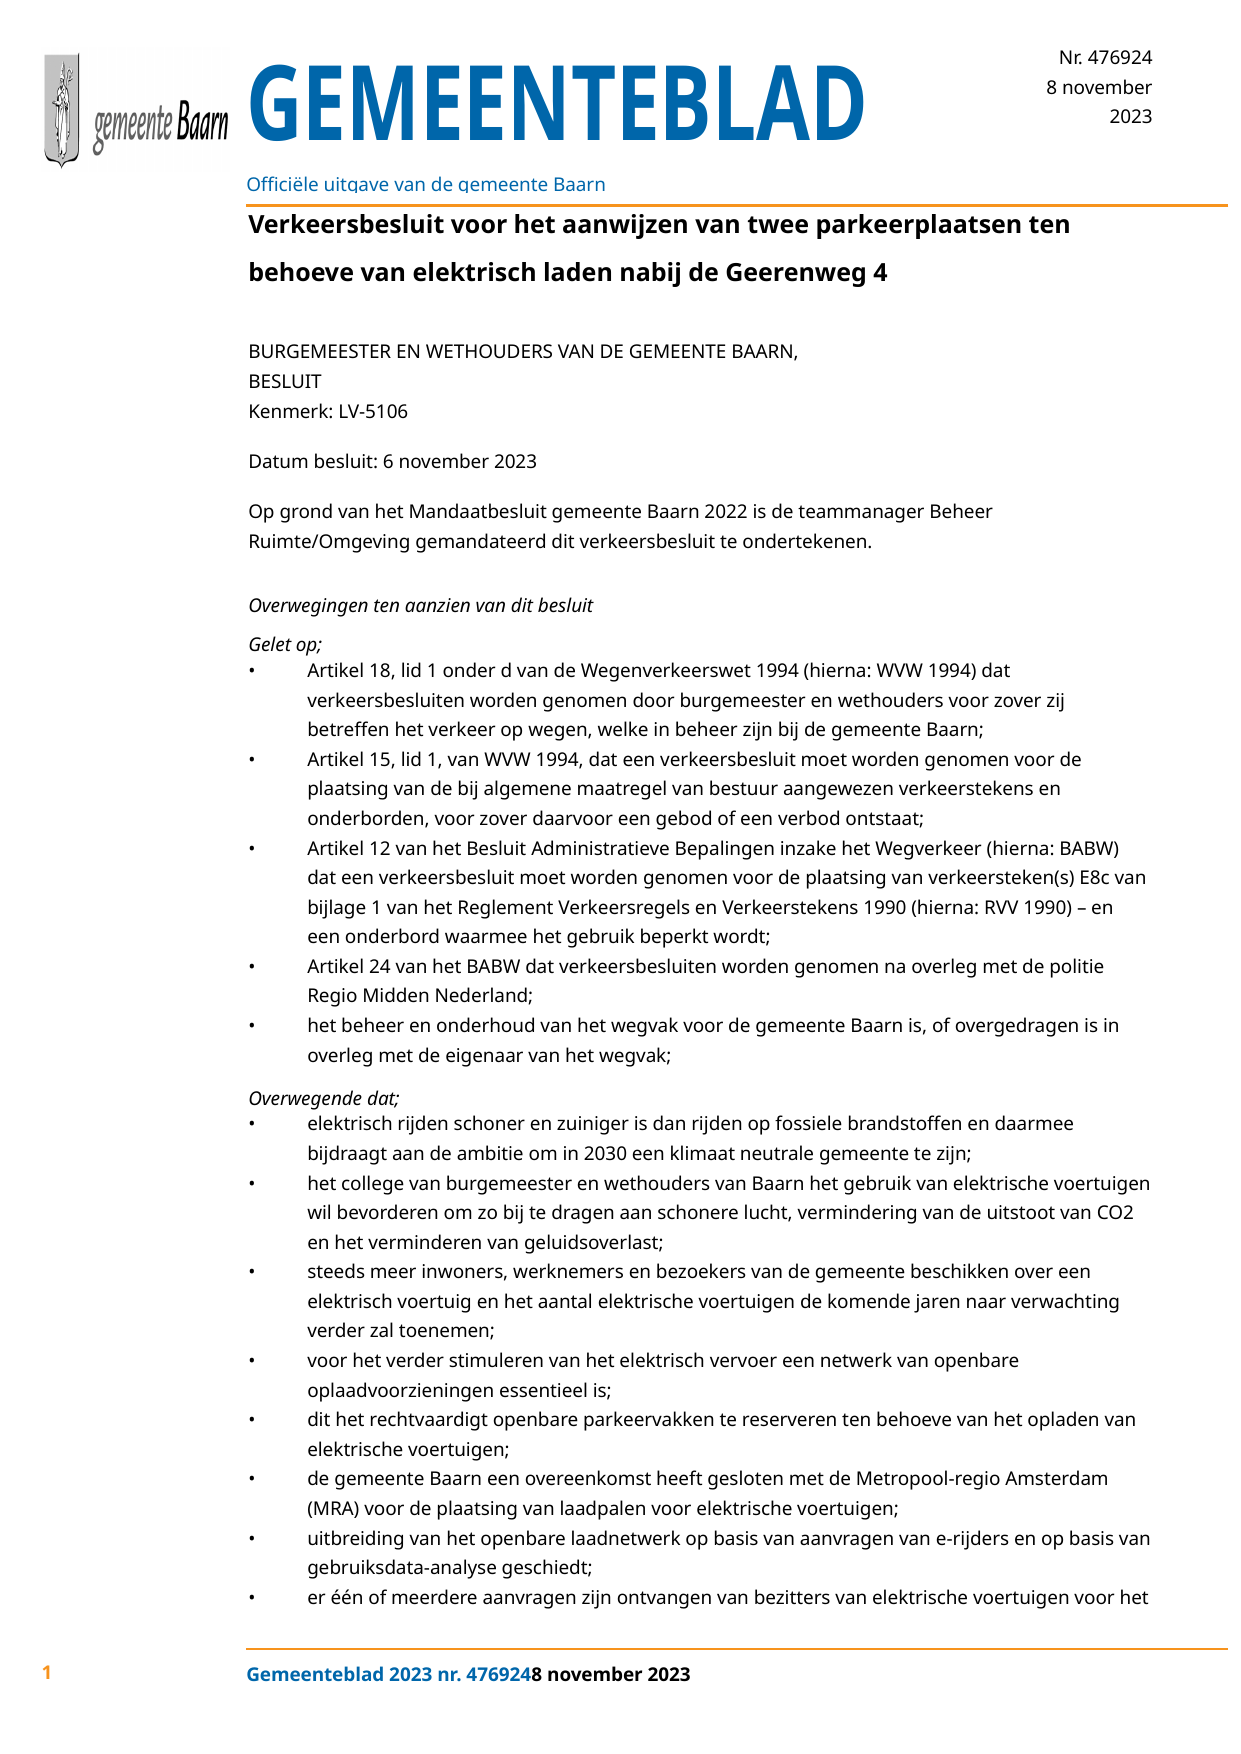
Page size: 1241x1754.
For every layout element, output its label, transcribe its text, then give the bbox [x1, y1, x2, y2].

list het beheer en onderhoud van het wegvak voor de gemeente Baarn is, of overgedragen is in overleg met de eigenaar van het wegvak; [248, 1012, 1152, 1067]
text Kenmerk: LV-5106 [248, 398, 1152, 423]
text BESLUIT [248, 368, 1152, 394]
text BURGEMEESTER EN WETHOUDERS VAN DE GEMEENTE BAARN, [248, 339, 1152, 364]
list Artikel 15, lid 1, van WVW 1994, dat een verkeersbesluit moet worden genomen voor de plaatsing van de bij algemene maatregel van bestuur aangewezen verkeerstekens en onderborden, voor zover daarvoor een gebod of een verbod ontstaat; [248, 746, 1152, 831]
list het college van burgemeester en wethouders van Baarn het gebruik van elektrische voertuigen wil bevorderen om zo bij te dragen aan schonere lucht, vermindering van de uitstoot van CO2 en het verminderen van geluidsoverlast; [248, 1170, 1152, 1255]
list dit het rechtvaardigt openbare parkeervakken te reserveren ten behoeve van het opladen van elektrische voertuigen; [248, 1406, 1152, 1462]
list uitbreiding van het openbare laadnetwerk op basis van aanvragen van e-rijders en op basis van gebruiksdata-analyse geschiedt; [248, 1525, 1152, 1580]
list Artikel 18, lid 1 onder d van de Wegenverkeerswet 1994 (hierna: WVW 1994) dat verkeersbesluiten worden genomen door burgemeester en wethouders voor zover zij betreffen het verkeer op wegen, welke in beheer zijn bij de gemeente Baarn; [248, 657, 1152, 742]
list elektrisch rijden schoner en zuiniger is dan rijden op fossiele brandstoffen en daarmee bijdraagt aan de ambitie om in 2030 een klimaat neutrale gemeente te zijn; [248, 1111, 1152, 1166]
text Verkeersbesluit voor het aanwijzen van twee parkeerplaatsen ten behoeve van elektrisch laden nabij de Geerenweg 4 [248, 207, 1152, 288]
list Artikel 12 van het Besluit Administratieve Bepalingen inzake het Wegverkeer (hierna: BABW) dat een verkeersbesluit moet worden genomen voor de plaatsing van verkeersteken(s) E8c van bijlage 1 van het Reglement Verkeersregels en Verkeerstekens 1990 (hierna: RVV 1990) – en een onderbord waarmee het gebruik beperkt wordt; [248, 835, 1152, 949]
list de gemeente Baarn een overeenkomst heeft gesloten met de Metropool-regio Amsterdam (MRA) voor de plaatsing van laadpalen voor elektrische voertuigen; [248, 1466, 1152, 1521]
text Op grond van het Mandaatbesluit gemeente Baarn 2022 is de teammanager Beheer Ruimte/Omgeving gemandateerd dit verkeersbesluit te ondertekenen. [248, 499, 1152, 554]
picture [41, 47, 231, 172]
list Artikel 24 van het BABW dat verkeersbesluiten worden genomen na overleg met de politie Regio Midden Nederland; [248, 953, 1152, 1008]
text Overwegende dat; [248, 1085, 1152, 1111]
list voor het verder stimuleren van het elektrisch vervoer een netwerk van openbare oplaadvoorzieningen essentieel is; [248, 1347, 1152, 1403]
text Gelet op; [248, 631, 1152, 657]
text Overwegingen ten aanzien van dit besluit [248, 592, 1152, 618]
list steeds meer inwoners, werknemers en bezoekers van de gemeente beschikken over een elektrisch voertuig en het aantal elektrische voertuigen de komende jaren naar verwachting verder zal toenemen; [248, 1258, 1152, 1343]
text Datum besluit: 6 november 2023 [248, 448, 1152, 474]
list er één of meerdere aanvragen zijn ontvangen van bezitters van elektrische voertuigen voor het [248, 1584, 1152, 1610]
